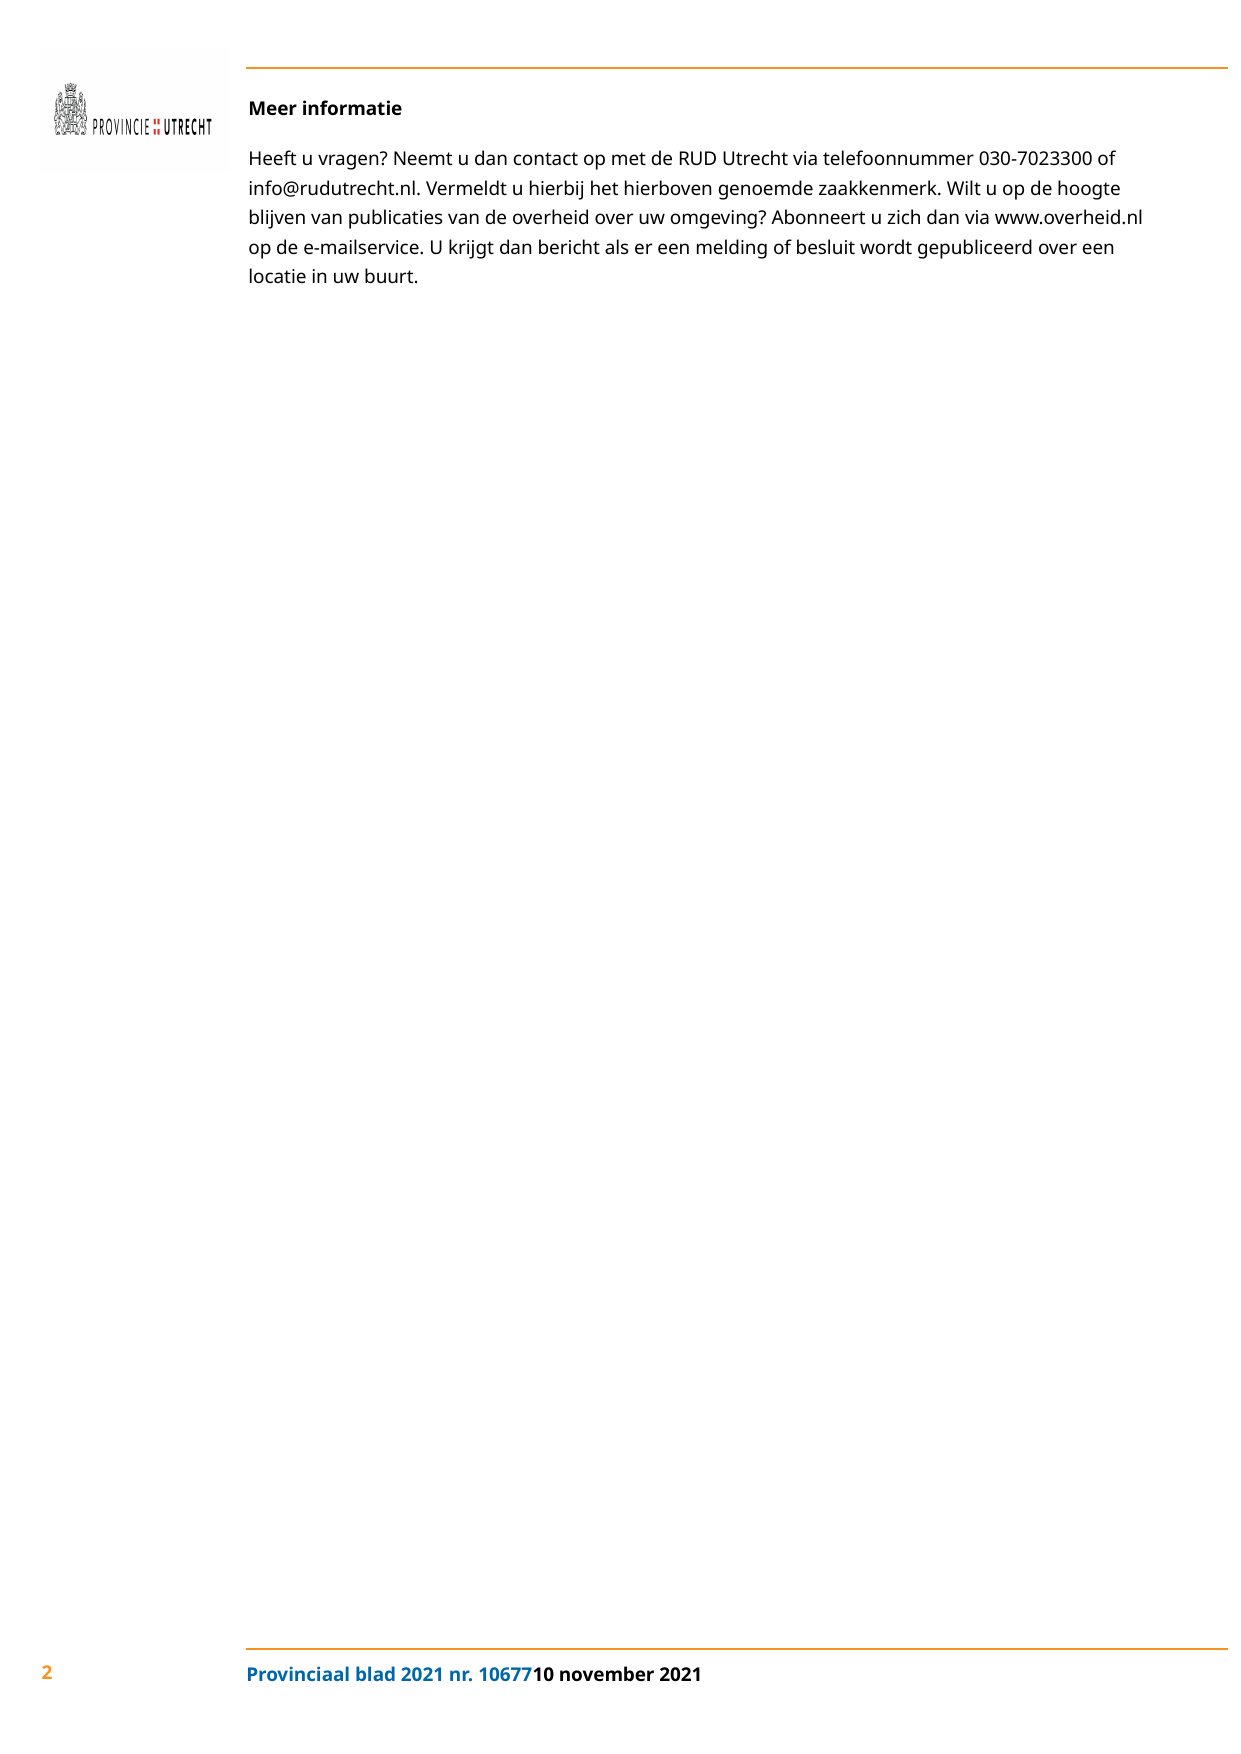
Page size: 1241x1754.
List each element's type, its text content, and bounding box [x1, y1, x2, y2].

text Heeft u vragen? Neemt u dan contact op met de RUD Utrecht via telefoonnummer 030-7023300 of info@rudutrecht.nl. Vermeldt u hierbij het hierboven genoemde zaakkenmerk. Wilt u op de hoogte blijven van publicaties van de overheid over uw omgeving? Abonneert u zich dan via www.overheid.nl op de e-mailservice. U krijgt dan bericht als er een melding of besluit wordt gepubliceerd over een locatie in uw buurt. [248, 145, 1152, 289]
picture [41, 47, 231, 172]
text Meer informatie [248, 95, 1152, 121]
